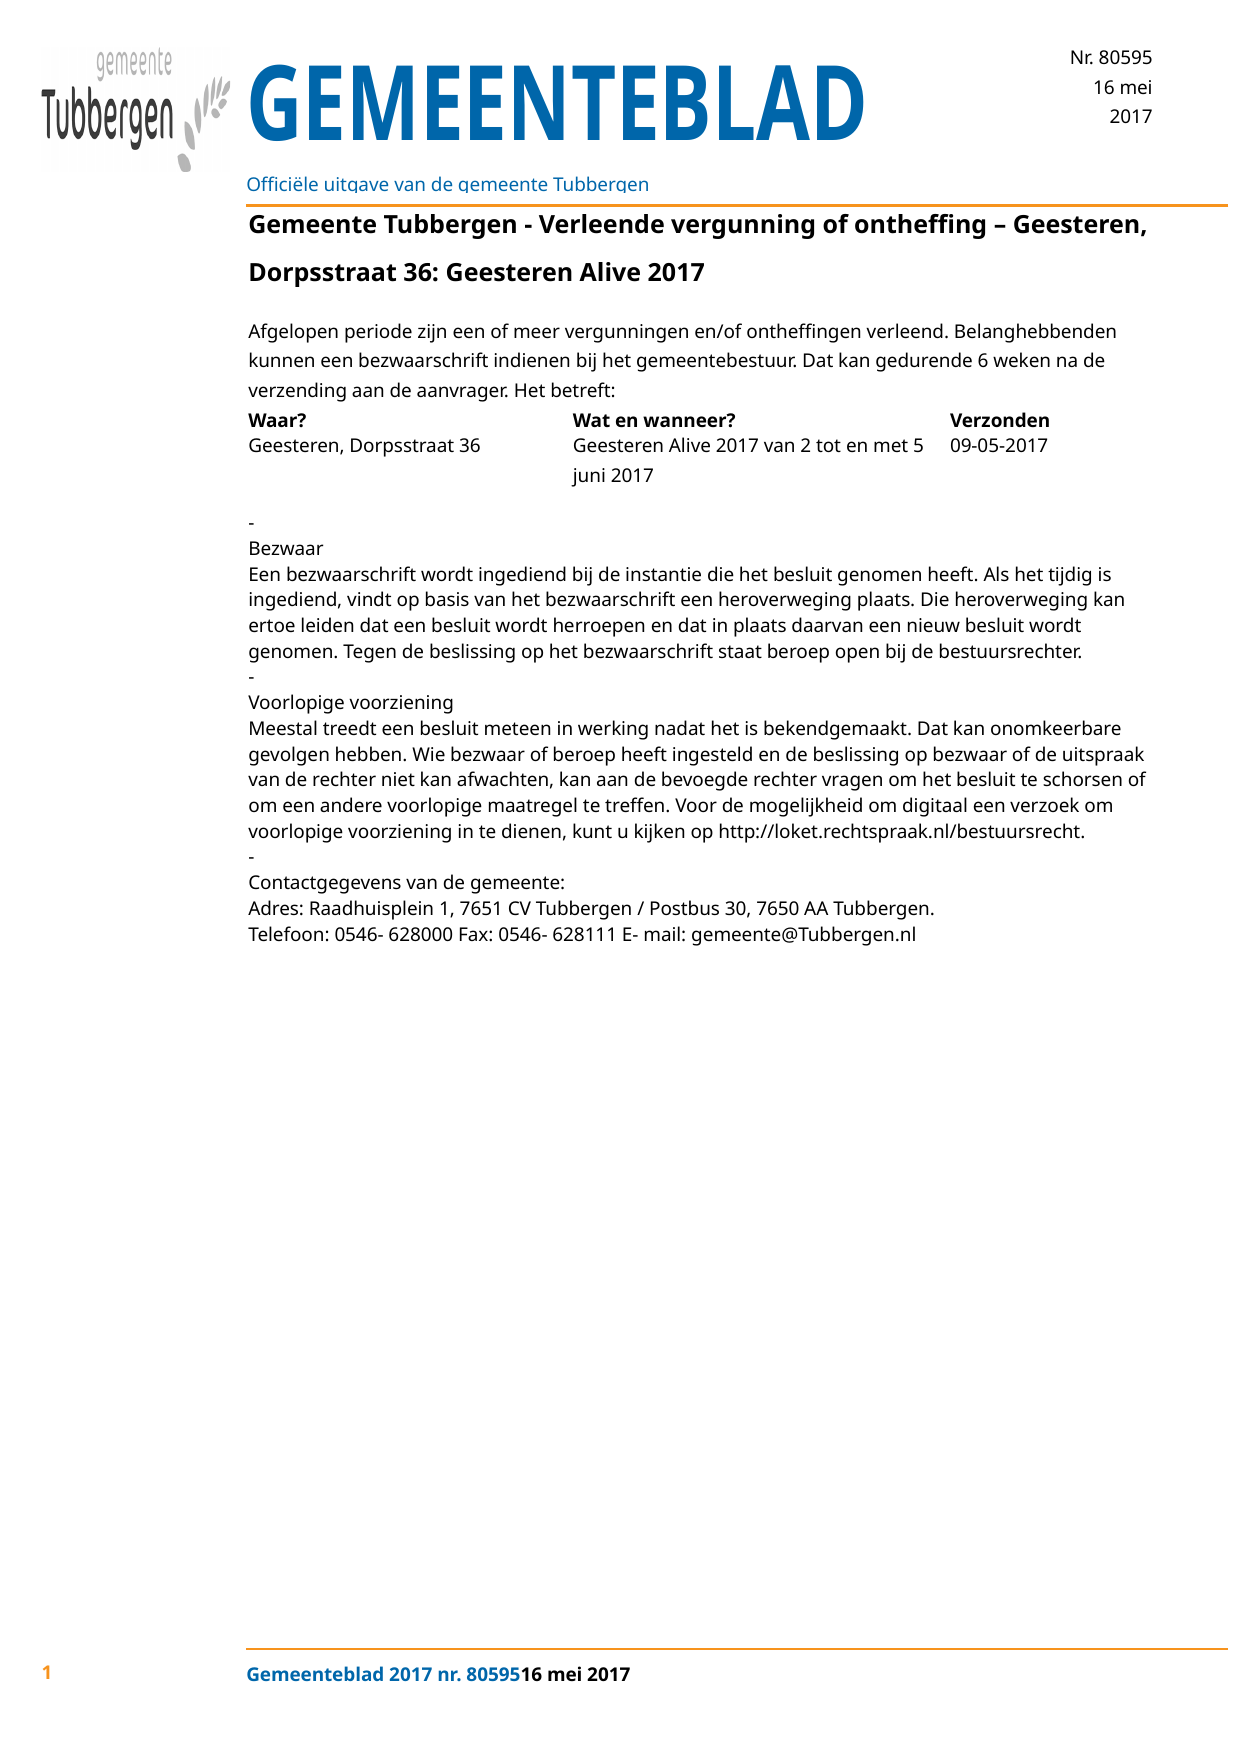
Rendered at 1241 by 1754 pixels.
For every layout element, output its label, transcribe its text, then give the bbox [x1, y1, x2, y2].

text - [248, 664, 1152, 689]
text - [248, 844, 1152, 869]
text Adres: Raadhuisplein 1, 7651 CV Tubbergen / Postbus 30, 7650 AA Tubbergen. [248, 895, 1152, 921]
text Afgelopen periode zijn een of meer vergunningen en/of ontheffingen verleend. Belanghebbenden kunnen een bezwaarschrift indienen bij het gemeentebestuur. Dat kan gedurende 6 weken na de verzending aan de aanvrager. Het betreft: [248, 318, 1152, 403]
text Voorlopige voorziening [248, 689, 1152, 715]
text Telefoon: 0546- 628000 Fax: 0546- 628111 E- mail: gemeente@Tubbergen.nl [248, 921, 1152, 947]
text Een bezwaarschrift wordt ingediend bij de instantie die het besluit genomen heeft. Als het tijdig is ingediend, vindt op basis van het bezwaarschrift een heroverweging plaats. Die heroverweging kan ertoe leiden dat een besluit wordt herroepen en dat in plaats daarvan een nieuw besluit wordt genomen. Tegen de beslissing op het bezwaarschrift staat beroep open bij de bestuursrechter. [248, 561, 1152, 664]
table_cell Geesteren Alive 2017 van 2 tot en met 5 juni 2017 [573, 433, 950, 488]
text Contactgegevens van de gemeente: [248, 869, 1152, 895]
table_header Wat en wanneer? [573, 407, 950, 432]
text Bezwaar [248, 535, 1152, 561]
picture [41, 47, 231, 172]
table_header Verzonden [950, 407, 1152, 432]
text Meestal treedt een besluit meteen in werking nadat het is bekendgemaakt. Dat kan onomkeerbare gevolgen hebben. Wie bezwaar of beroep heeft ingesteld en de beslissing op bezwaar of de uitspraak van de rechter niet kan afwachten, kan aan de bevoegde rechter vragen om het besluit te schorsen of om een andere voorlopige maatregel te treffen. Voor de mogelijkheid om digitaal een verzoek om voorlopige voorziening in te dienen, kunt u kijken op http://loket.rechtspraak.nl/bestuursrecht. [248, 715, 1152, 844]
table_cell Geesteren, Dorpsstraat 36 [248, 433, 573, 488]
table_cell 09-05-2017 [950, 433, 1152, 488]
text - [248, 509, 1152, 535]
table_header Waar? [248, 407, 573, 432]
text Gemeente Tubbergen - Verleende vergunning of ontheffing – Geesteren, Dorpsstraat 36: Geesteren Alive 2017 [248, 207, 1152, 288]
